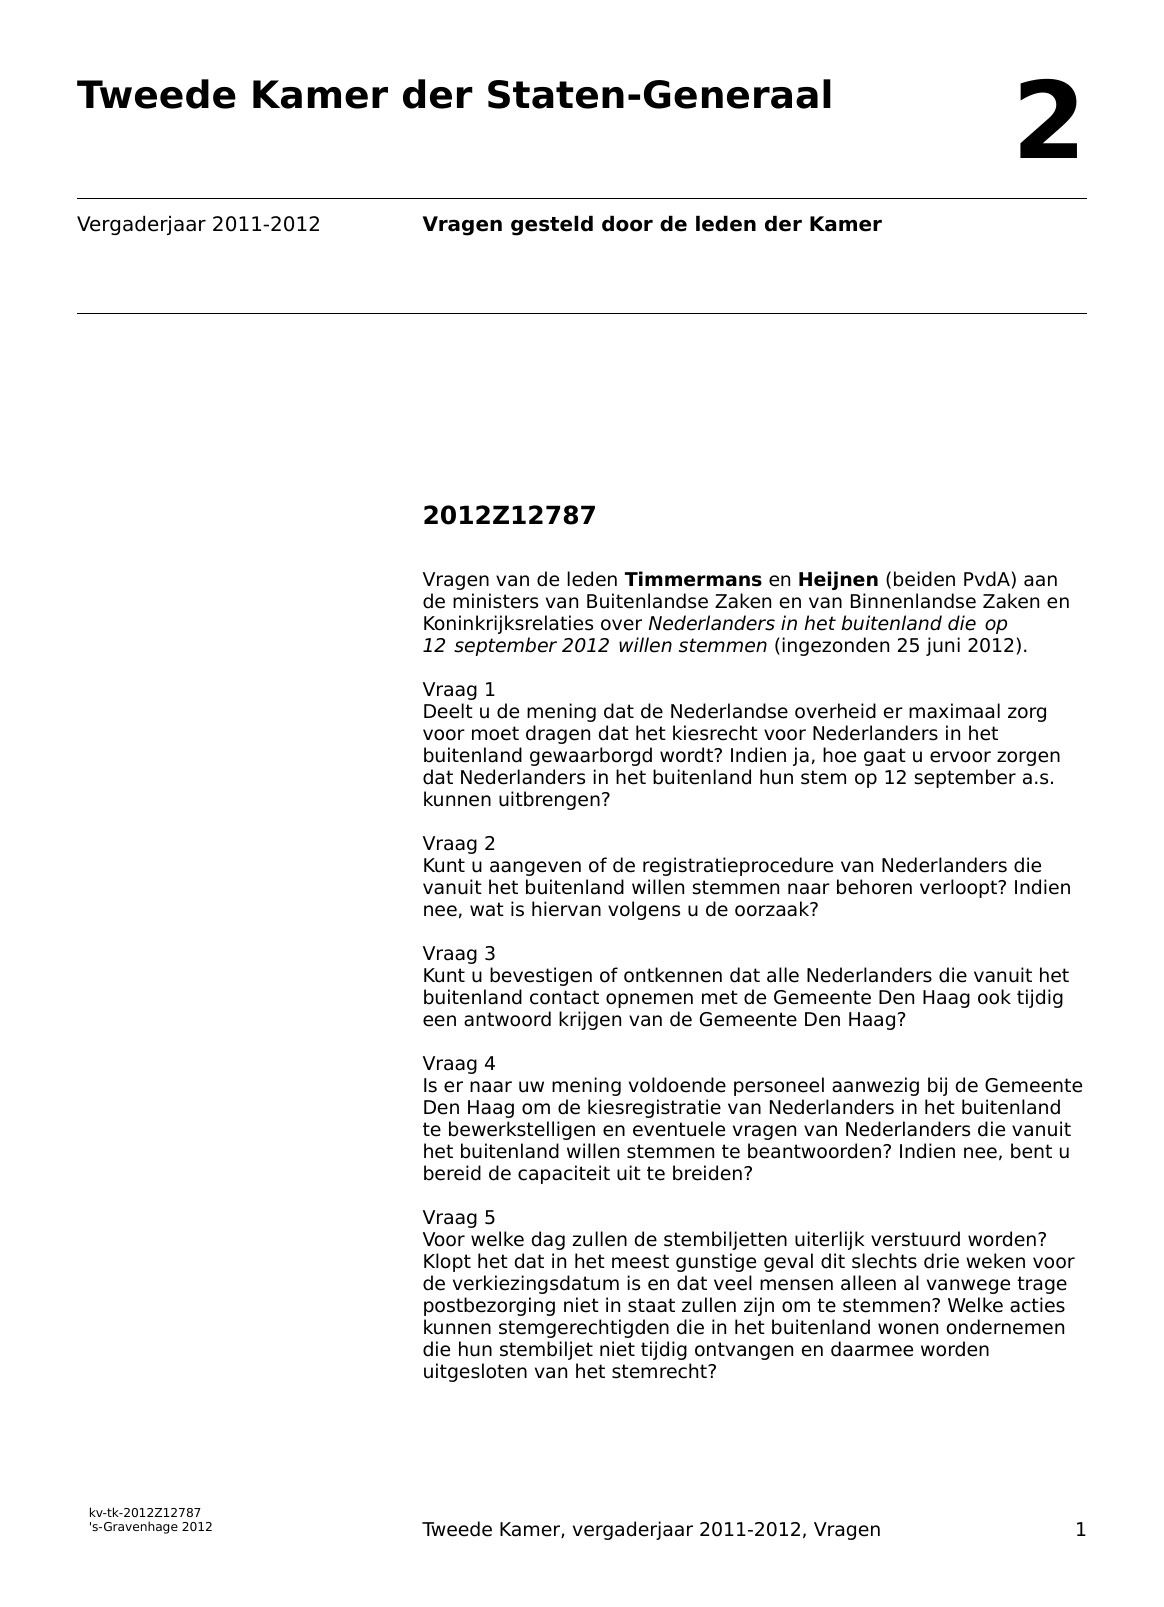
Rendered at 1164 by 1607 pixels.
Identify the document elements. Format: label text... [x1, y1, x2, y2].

text Kunt u aangeven of de registratieprocedure van Nederlanders die vanuit het buitenland willen stemmen naar behoren verloopt? Indien nee, wat is hiervan volgens u de oorzaak? [422, 855, 1087, 921]
text Vraag 2 [422, 833, 1087, 855]
text Vraag 3 [422, 943, 1087, 965]
text Voor welke dag zullen de stembiljetten uiterlijk verstuurd worden? Klopt het dat in het meest gunstige geval dit slechts drie weken voor de verkiezingsdatum is en dat veel mensen alleen al vanwege trage postbezorging niet in staat zullen zijn om te stemmen? Welke acties kunnen stemgerechtigden die in het buitenland wonen ondernemen die hun stembiljet niet tijdig ontvangen en daarmee worden uitgesloten van het stemrecht? [422, 1229, 1087, 1383]
table_cell Vragen gesteld door de leden der Kamer [422, 199, 1087, 313]
text 2012Z12787 [422, 501, 1087, 531]
text 's-Gravenhage 2012 [88, 1520, 323, 1534]
text kv-tk-2012Z12787 [88, 1506, 323, 1520]
table_header 2 [886, 59, 1087, 198]
table_header Tweede Kamer der Staten-Generaal [77, 59, 886, 198]
text Vraag 1 [422, 679, 1087, 701]
table_cell Vergaderjaar 2011-2012 [77, 199, 422, 313]
text Is er naar uw mening voldoende personeel aanwezig bij de Gemeente Den Haag om de kiesregistratie van Nederlanders in het buitenland te bewerkstelligen en eventuele vragen van Nederlanders die vanuit het buitenland willen stemmen te beantwoorden? Indien nee, bent u bereid de capaciteit uit te breiden? [422, 1075, 1087, 1185]
text Vraag 5 [422, 1207, 1087, 1229]
text Vraag 4 [422, 1053, 1087, 1075]
text Kunt u bevestigen of ontkennen dat alle Nederlanders die vanuit het buitenland contact opnemen met de Gemeente Den Haag ook tijdig een antwoord krijgen van de Gemeente Den Haag? [422, 965, 1087, 1031]
text Deelt u de mening dat de Nederlandse overheid er maximaal zorg voor moet dragen dat het kiesrecht voor Nederlanders in het buitenland gewaarborgd wordt? Indien ja, hoe gaat u ervoor zorgen dat Nederlanders in het buitenland hun stem op 12 september a.s. kunnen uitbrengen? [422, 701, 1087, 811]
text Vragen van de leden Timmermans en Heijnen (beiden PvdA) aan de ministers van Buitenlandse Zaken en van Binnenlandse Zaken en Koninkrijksrelaties over Nederlanders in het buitenland die op 12 september 2012 willen stemmen (ingezonden 25 juni 2012). [422, 569, 1087, 657]
